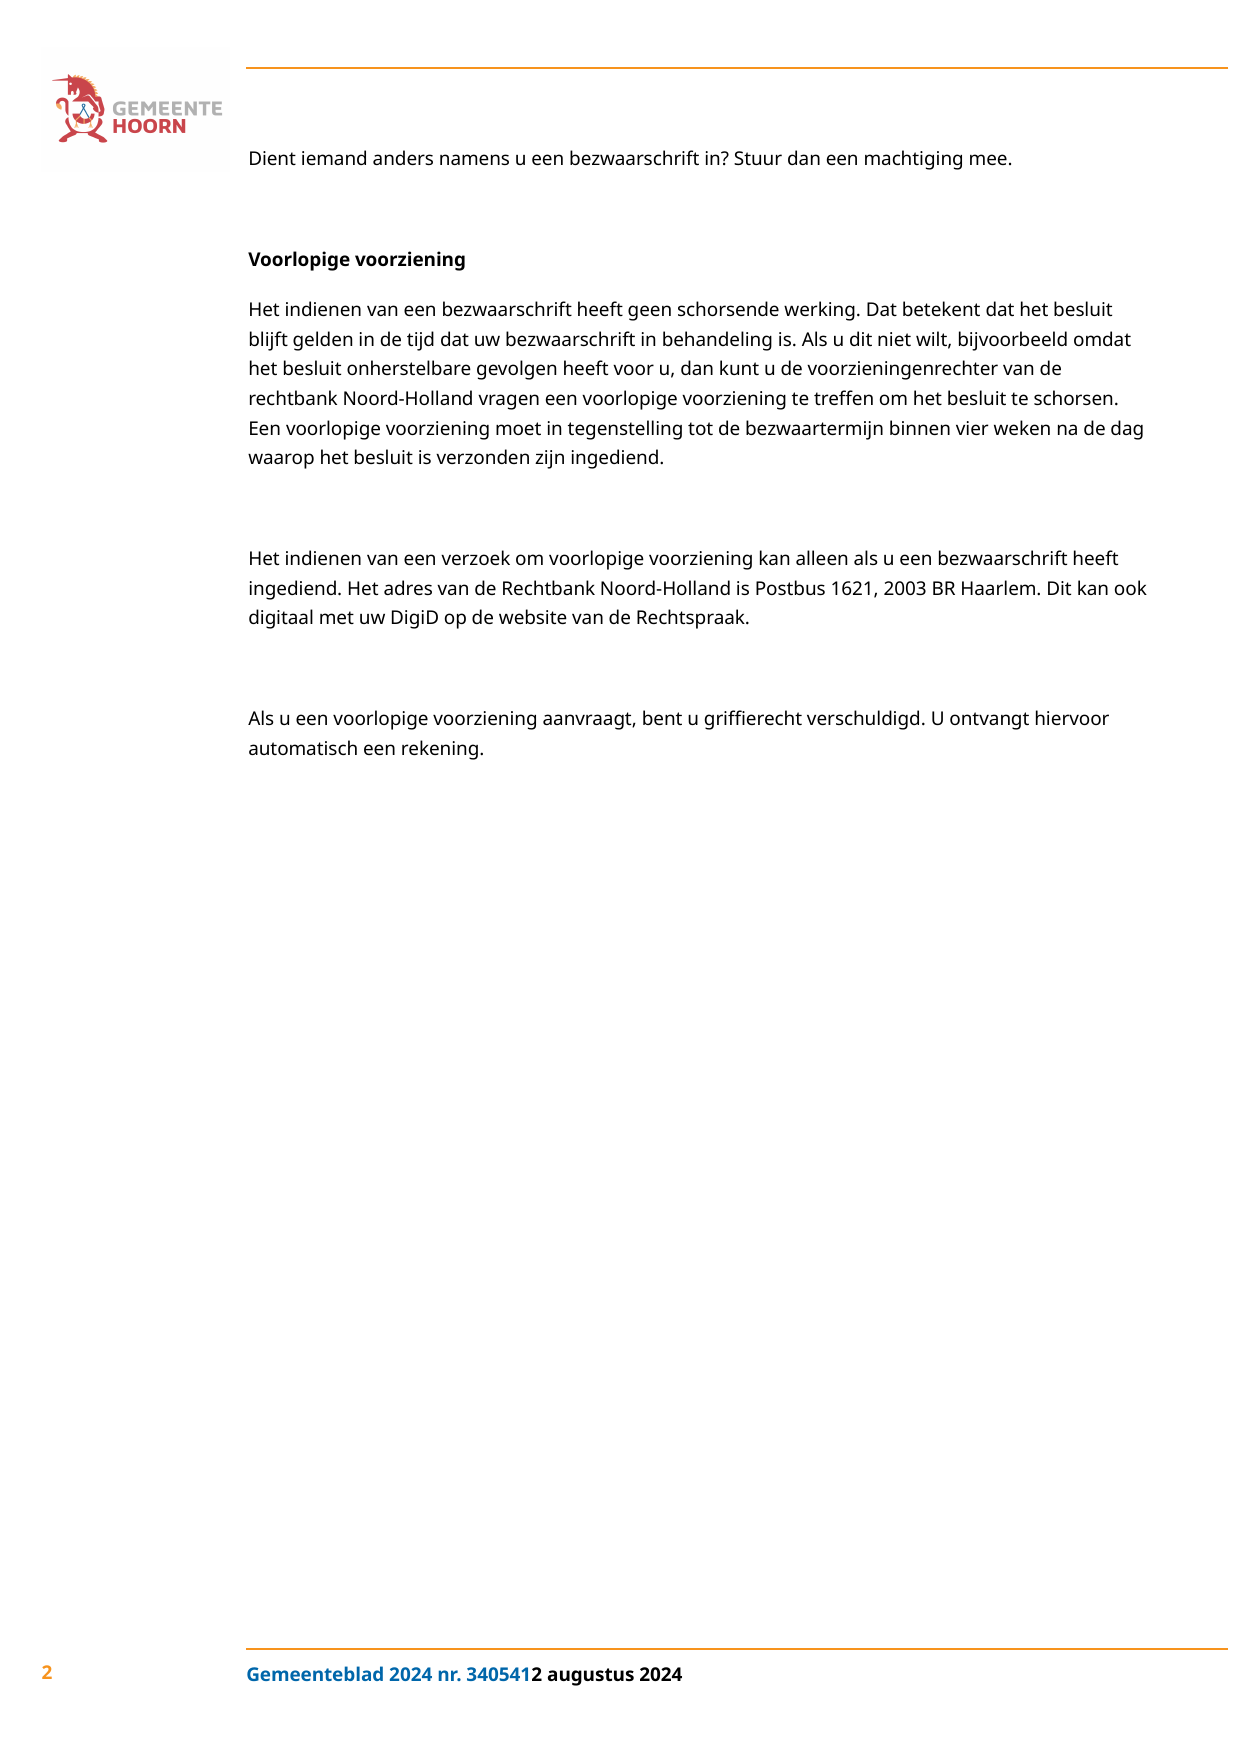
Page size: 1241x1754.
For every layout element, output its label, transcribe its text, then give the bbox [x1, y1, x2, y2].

text Als u een voorlopige voorziening aanvraagt, bent u griffierecht verschuldigd. U ontvangt hiervoor automatisch een rekening. [248, 705, 1152, 761]
text Het indienen van een verzoek om voorlopige voorziening kan alleen als u een bezwaarschrift heeft ingediend. Het adres van de Rechtbank Noord-Holland is Postbus 1621, 2003 BR Haarlem. Dit kan ook digitaal met uw DigiD op de website van de Rechtspraak. [248, 545, 1152, 630]
text Voorlopige voorziening [248, 246, 1152, 272]
text Het indienen van een bezwaarschrift heeft geen schorsende werking. Dat betekent dat het besluit blijft gelden in de tijd dat uw bezwaarschrift in behandeling is. Als u dit niet wilt, bijvoorbeeld omdat het besluit onherstelbare gevolgen heeft voor u, dan kunt u de voorzieningenrechter van de rechtbank Noord-Holland vragen een voorlopige voorziening te treffen om het besluit te schorsen. Een voorlopige voorziening moet in tegenstelling tot de bezwaartermijn binnen vier weken na de dag waarop het besluit is verzonden zijn ingediend. [248, 296, 1152, 470]
picture [41, 47, 231, 172]
text Dient iemand anders namens u een bezwaarschrift in? Stuur dan een machtiging mee. [248, 145, 1152, 171]
